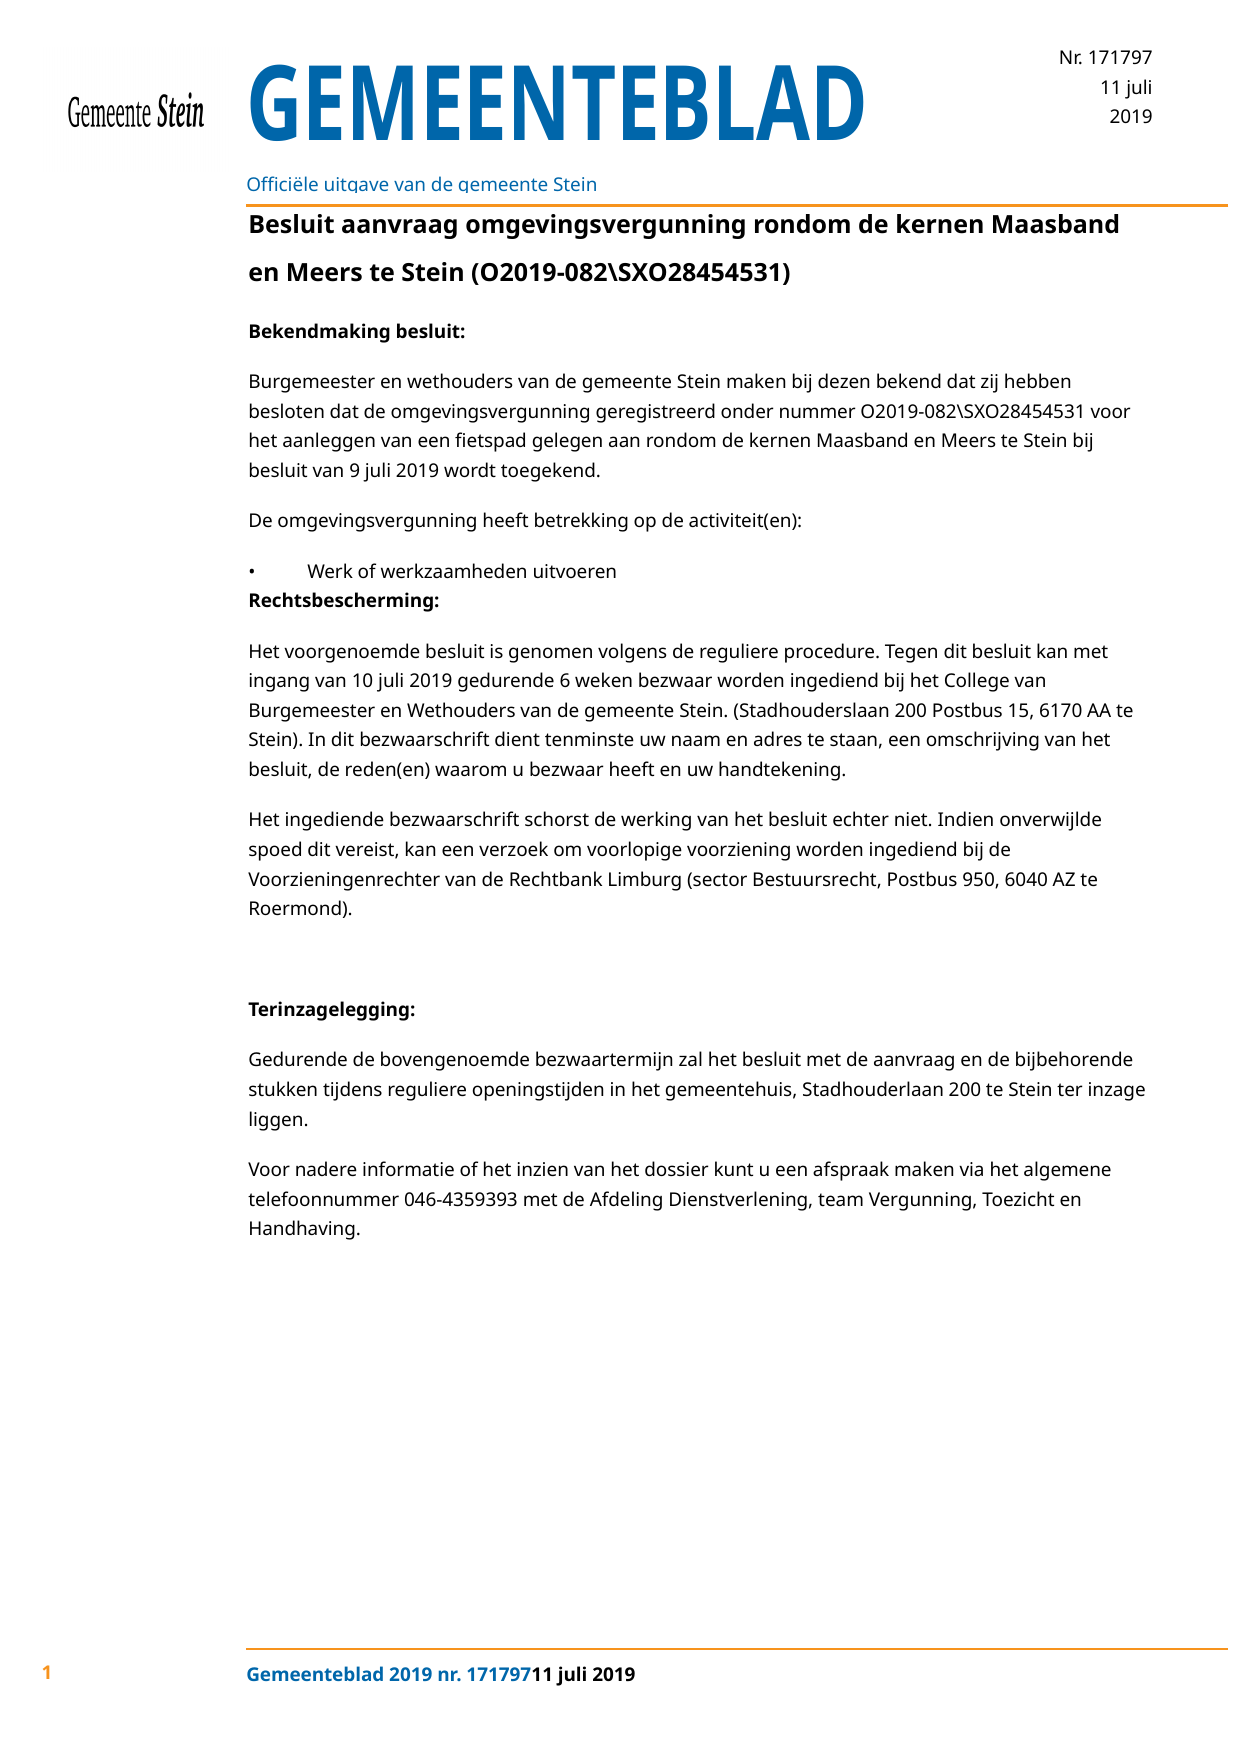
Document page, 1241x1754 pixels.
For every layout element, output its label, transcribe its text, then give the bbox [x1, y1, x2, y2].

list Werk of werkzaamheden uitvoeren [248, 558, 1152, 584]
text Gedurende de bovengenoemde bezwaartermijn zal het besluit met de aanvraag en de bijbehorende stukken tijdens reguliere openingstijden in het gemeentehuis, Stadhouderlaan 200 te Stein ter inzage liggen. [248, 1047, 1152, 1132]
text Het voorgenoemde besluit is genomen volgens de reguliere procedure. Tegen dit besluit kan met ingang van 10 juli 2019 gedurende 6 weken bezwaar worden ingediend bij het College van Burgemeester en Wethouders van de gemeente Stein. (Stadhouderslaan 200 Postbus 15, 6170 AA te Stein). In dit bezwaarschrift dient tenminste uw naam en adres te staan, een omschrijving van het besluit, de reden(en) waarom u bezwaar heeft en uw handtekening. [248, 638, 1152, 782]
text Terinzagelegging: [248, 996, 1152, 1022]
text Rechtsbescherming: [248, 587, 1152, 613]
picture [41, 47, 231, 172]
text Burgemeester en wethouders van de gemeente Stein maken bij dezen bekend dat zij hebben besloten dat de omgevingsvergunning geregistreerd onder nummer O2019-082\SXO28454531 voor het aanleggen van een fietspad gelegen aan rondom de kernen Maasband en Meers te Stein bij besluit van 9 juli 2019 wordt toegekend. [248, 368, 1152, 483]
text Het ingediende bezwaarschrift schorst de werking van het besluit echter niet. Indien onverwijlde spoed dit vereist, kan een verzoek om voorlopige voorziening worden ingediend bij de Voorzieningenrechter van de Rechtbank Limburg (sector Bestuursrecht, Postbus 950, 6040 AZ te Roermond). [248, 807, 1152, 921]
text Besluit aanvraag omgevingsvergunning rondom de kernen Maasband en Meers te Stein (O2019-082\SXO28454531) [248, 207, 1152, 288]
text Bekendmaking besluit: [248, 318, 1152, 344]
text Voor nadere informatie of het inzien van het dossier kunt u een afspraak maken via het algemene telefoonnummer 046-4359393 met de Afdeling Dienstverlening, team Vergunning, Toezicht en Handhaving. [248, 1156, 1152, 1241]
text De omgevingsvergunning heeft betrekking op de activiteit(en): [248, 507, 1152, 533]
